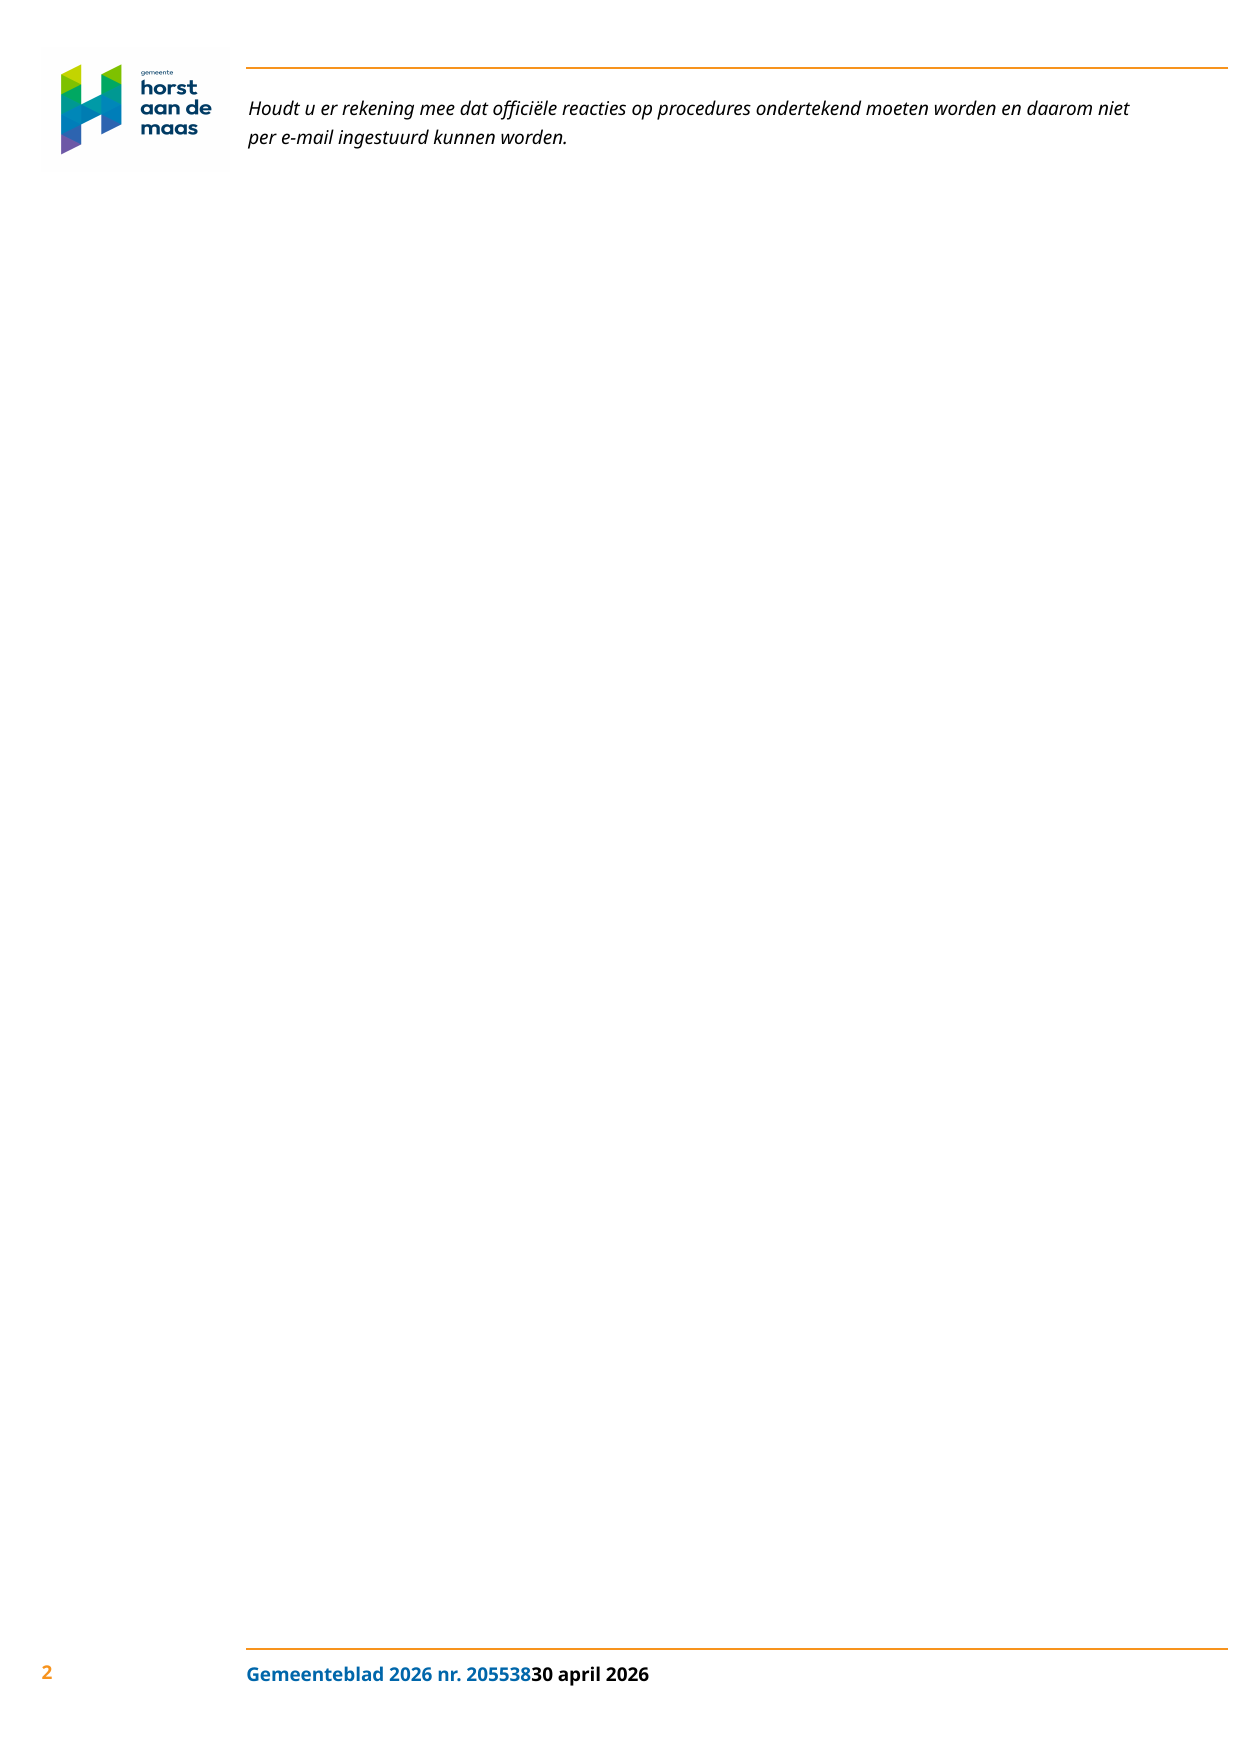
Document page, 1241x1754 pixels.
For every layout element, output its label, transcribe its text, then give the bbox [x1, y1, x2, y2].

text Houdt u er rekening mee dat officiële reacties op procedures ondertekend moeten worden en daarom niet per e-mail ingestuurd kunnen worden. [248, 95, 1152, 150]
picture [41, 47, 231, 172]
